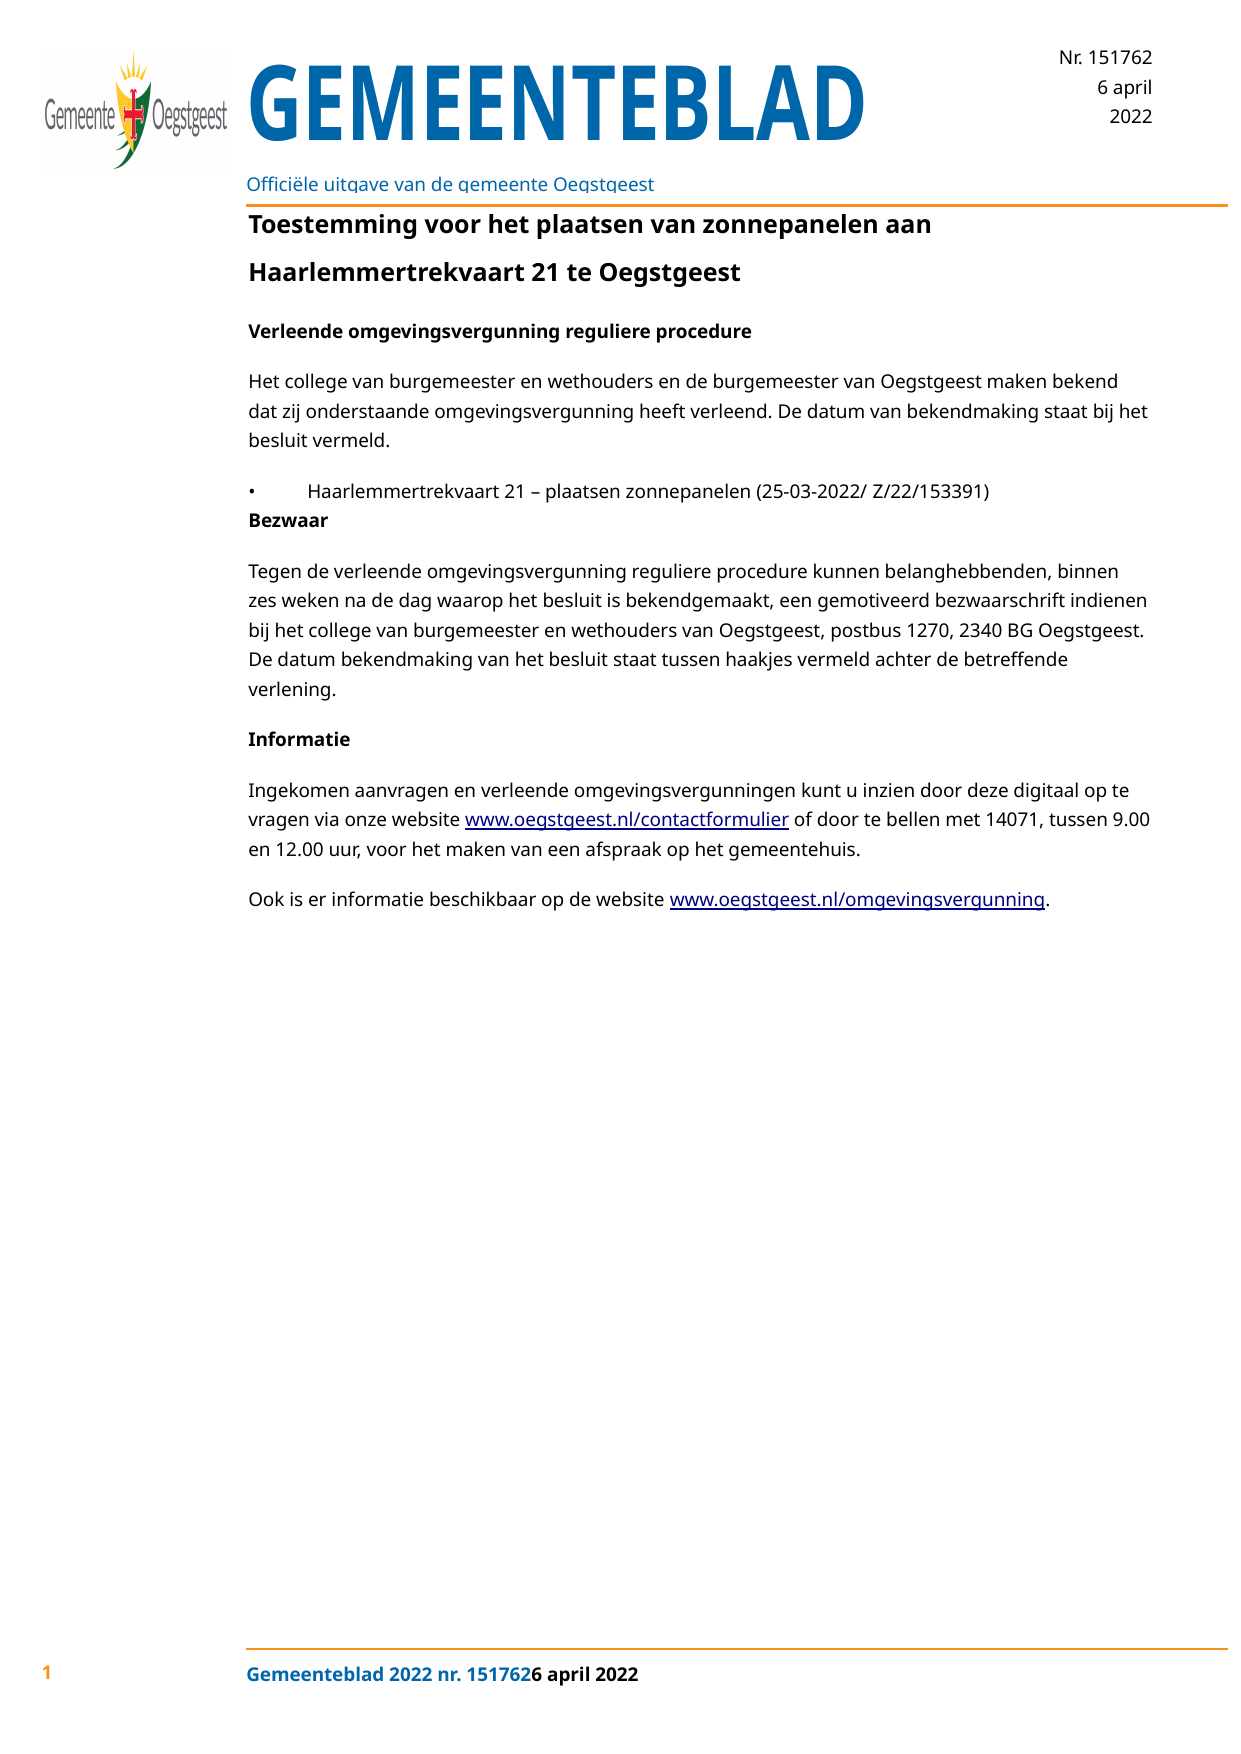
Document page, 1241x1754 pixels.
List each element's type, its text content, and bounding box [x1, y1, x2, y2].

text Toestemming voor het plaatsen van zonnepanelen aan Haarlemmertrekvaart 21 te Oegstgeest [248, 207, 1152, 288]
list Haarlemmertrekvaart 21 – plaatsen zonnepanelen (25-03-2022/ Z/22/153391) [248, 478, 1152, 504]
text Ook is er informatie beschikbaar op de website www.oegstgeest.nl/omgevingsvergunning. [248, 887, 1152, 912]
text Ingekomen aanvragen en verleende omgevingsvergunningen kunt u inzien door deze digitaal op te vragen via onze website www.oegstgeest.nl/contactformulier of door te bellen met 14071, tussen 9.00 en 12.00 uur, voor het maken van een afspraak op het gemeentehuis. [248, 777, 1152, 862]
text Verleende omgevingsvergunning reguliere procedure [248, 318, 1152, 344]
text Tegen de verleende omgevingsvergunning reguliere procedure kunnen belanghebbenden, binnen zes weken na de dag waarop het besluit is bekendgemaakt, een gemotiveerd bezwaarschrift indienen bij het college van burgemeester en wethouders van Oegstgeest, postbus 1270, 2340 BG Oegstgeest. De datum bekendmaking van het besluit staat tussen haakjes vermeld achter de betreffende verlening. [248, 558, 1152, 702]
picture [41, 47, 231, 172]
text Informatie [248, 727, 1152, 752]
text Bezwaar [248, 507, 1152, 533]
text Het college van burgemeester en wethouders en de burgemeester van Oegstgeest maken bekend dat zij onderstaande omgevingsvergunning heeft verleend. De datum van bekendmaking staat bij het besluit vermeld. [248, 368, 1152, 453]
